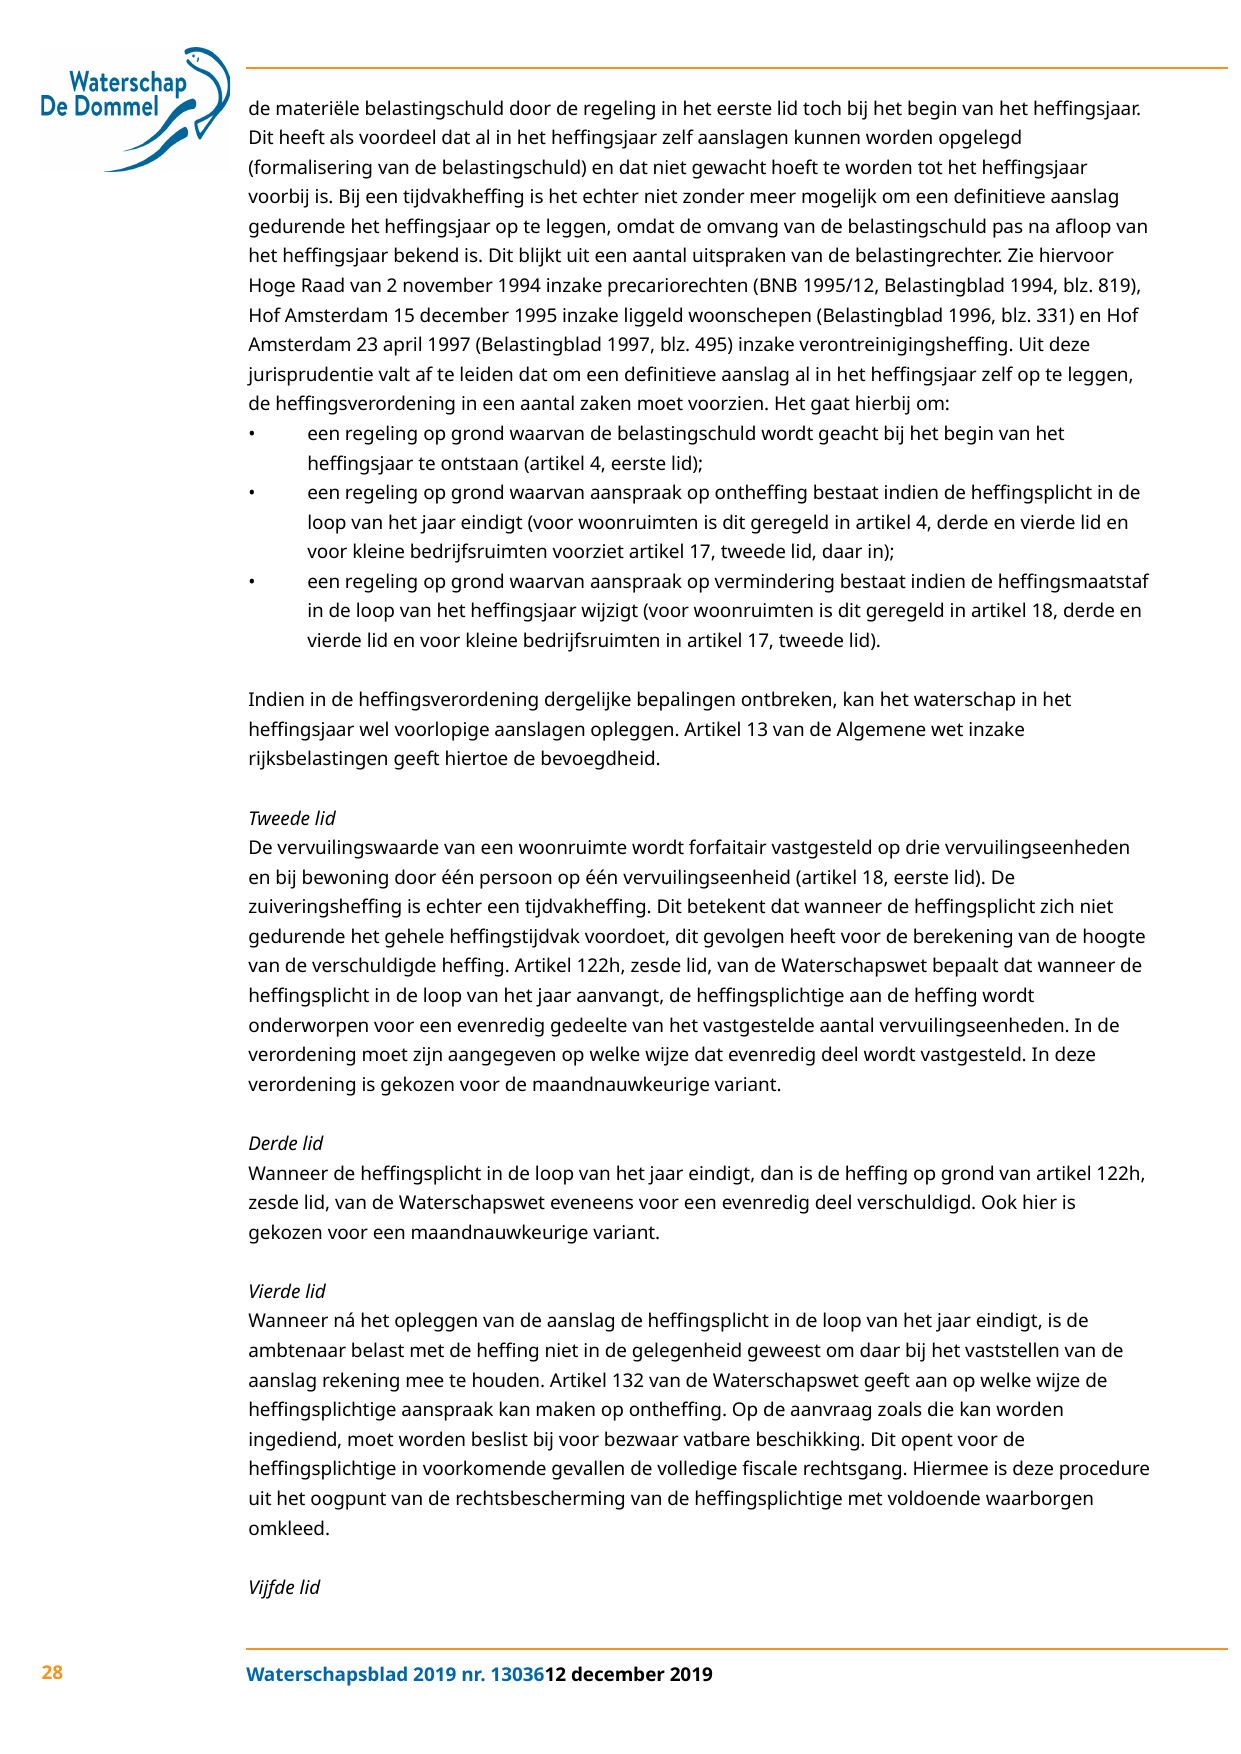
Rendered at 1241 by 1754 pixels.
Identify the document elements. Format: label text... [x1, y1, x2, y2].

text Vijfde lid [248, 1574, 1152, 1600]
picture [45, 99, 51, 111]
list een regeling op grond waarvan de belastingschuld wordt geacht bij het begin van het heffingsjaar te ontstaan (artikel 4, eerste lid); [248, 420, 1152, 476]
list een regeling op grond waarvan aanspraak op ontheffing bestaat indien de heffingsplicht in de loop van het jaar eindigt (voor woonruimten is dit geregeld in artikel 4, derde en vierde lid en voor kleine bedrijfsruimten voorziet artikel 17, tweede lid, daar in); [248, 479, 1152, 564]
picture [41, 47, 231, 172]
text Vierde lid [248, 1278, 1152, 1304]
text de materiële belastingschuld door de regeling in het eerste lid toch bij het begin van het heffingsjaar. Dit heeft als voordeel dat al in het heffingsjaar zelf aanslagen kunnen worden opgelegd (formalisering van de belastingschuld) en dat niet gewacht hoeft te worden tot het heffingsjaar voorbij is. Bij een tijdvakheffing is het echter niet zonder meer mogelijk om een definitieve aanslag gedurende het heffingsjaar op te leggen, omdat de omvang van de belastingschuld pas na afloop van het heffingsjaar bekend is. Dit blijkt uit een aantal uitspraken van de belastingrechter. Zie hiervoor Hoge Raad van 2 november 1994 inzake precariorechten (BNB 1995/12, Belastingblad 1994, blz. 819), Hof Amsterdam 15 december 1995 inzake liggeld woonschepen (Belastingblad 1996, blz. 331) en Hof Amsterdam 23 april 1997 (Belastingblad 1997, blz. 495) inzake verontreinigingsheffing. Uit deze jurisprudentie valt af te leiden dat om een definitieve aanslag al in het heffingsjaar zelf op te leggen, de heffingsverordening in een aantal zaken moet voorzien. Het gaat hierbij om: [248, 95, 1152, 416]
list een regeling op grond waarvan aanspraak op vermindering bestaat indien de heffingsmaatstaf in de loop van het heffingsjaar wijzigt (voor woonruimten is dit geregeld in artikel 18, derde en vierde lid en voor kleine bedrijfsruimten in artikel 17, tweede lid). [248, 568, 1152, 653]
picture [204, 47, 231, 76]
text De vervuilingswaarde van een woonruimte wordt forfaitair vastgesteld op drie vervuilingseenheden en bij bewoning door één persoon op één vervuilingseenheid (artikel 18, eerste lid). De zuiveringsheffing is echter een tijdvakheffing. Dit betekent dat wanneer de heffingsplicht zich niet gedurende het gehele heffingstijdvak voordoet, dit gevolgen heeft voor de berekening van de hoogte van de verschuldigde heffing. Artikel 122h, zesde lid, van de Waterschapswet bepaalt dat wanneer de heffingsplicht in de loop van het jaar aanvangt, de heffingsplichtige aan de heffing wordt onderworpen voor een evenredig gedeelte van het vastgestelde aantal vervuilingseenheden. In de verordening moet zijn aangegeven op welke wijze dat evenredig deel wordt vastgesteld. In deze verordening is gekozen voor de maandnauwkeurige variant. [248, 834, 1152, 1097]
text Indien in de heffingsverordening dergelijke bepalingen ontbreken, kan het waterschap in het heffingsjaar wel voorlopige aanslagen opleggen. Artikel 13 van de Algemene wet inzake rijksbelastingen geeft hiertoe de bevoegdheid. [248, 686, 1152, 771]
text Tweede lid [248, 805, 1152, 831]
picture [198, 118, 210, 131]
text Derde lid [248, 1130, 1152, 1156]
text Wanneer ná het opleggen van de aanslag de heffingsplicht in de loop van het jaar eindigt, is de ambtenaar belast met de heffing niet in de gelegenheid geweest om daar bij het vaststellen van de aanslag rekening mee te houden. Artikel 132 van de Waterschapswet geeft aan op welke wijze de heffingsplichtige aanspraak kan maken op ontheffing. Op de aanvraag zoals die kan worden ingediend, moet worden beslist bij voor bezwaar vatbare beschikking. Dit opent voor de heffingsplichtige in voorkomende gevallen de volledige fiscale rechtsgang. Hiermee is deze procedure uit het oogpunt van de rechtsbescherming van de heffingsplichtige met voldoende waarborgen omkleed. [248, 1308, 1152, 1541]
text Wanneer de heffingsplicht in de loop van het jaar eindigt, dan is de heffing op grond van artikel 122h, zesde lid, van de Waterschapswet eveneens voor een evenredig deel verschuldigd. Ook hier is gekozen voor een maandnauwkeurige variant. [248, 1160, 1152, 1245]
